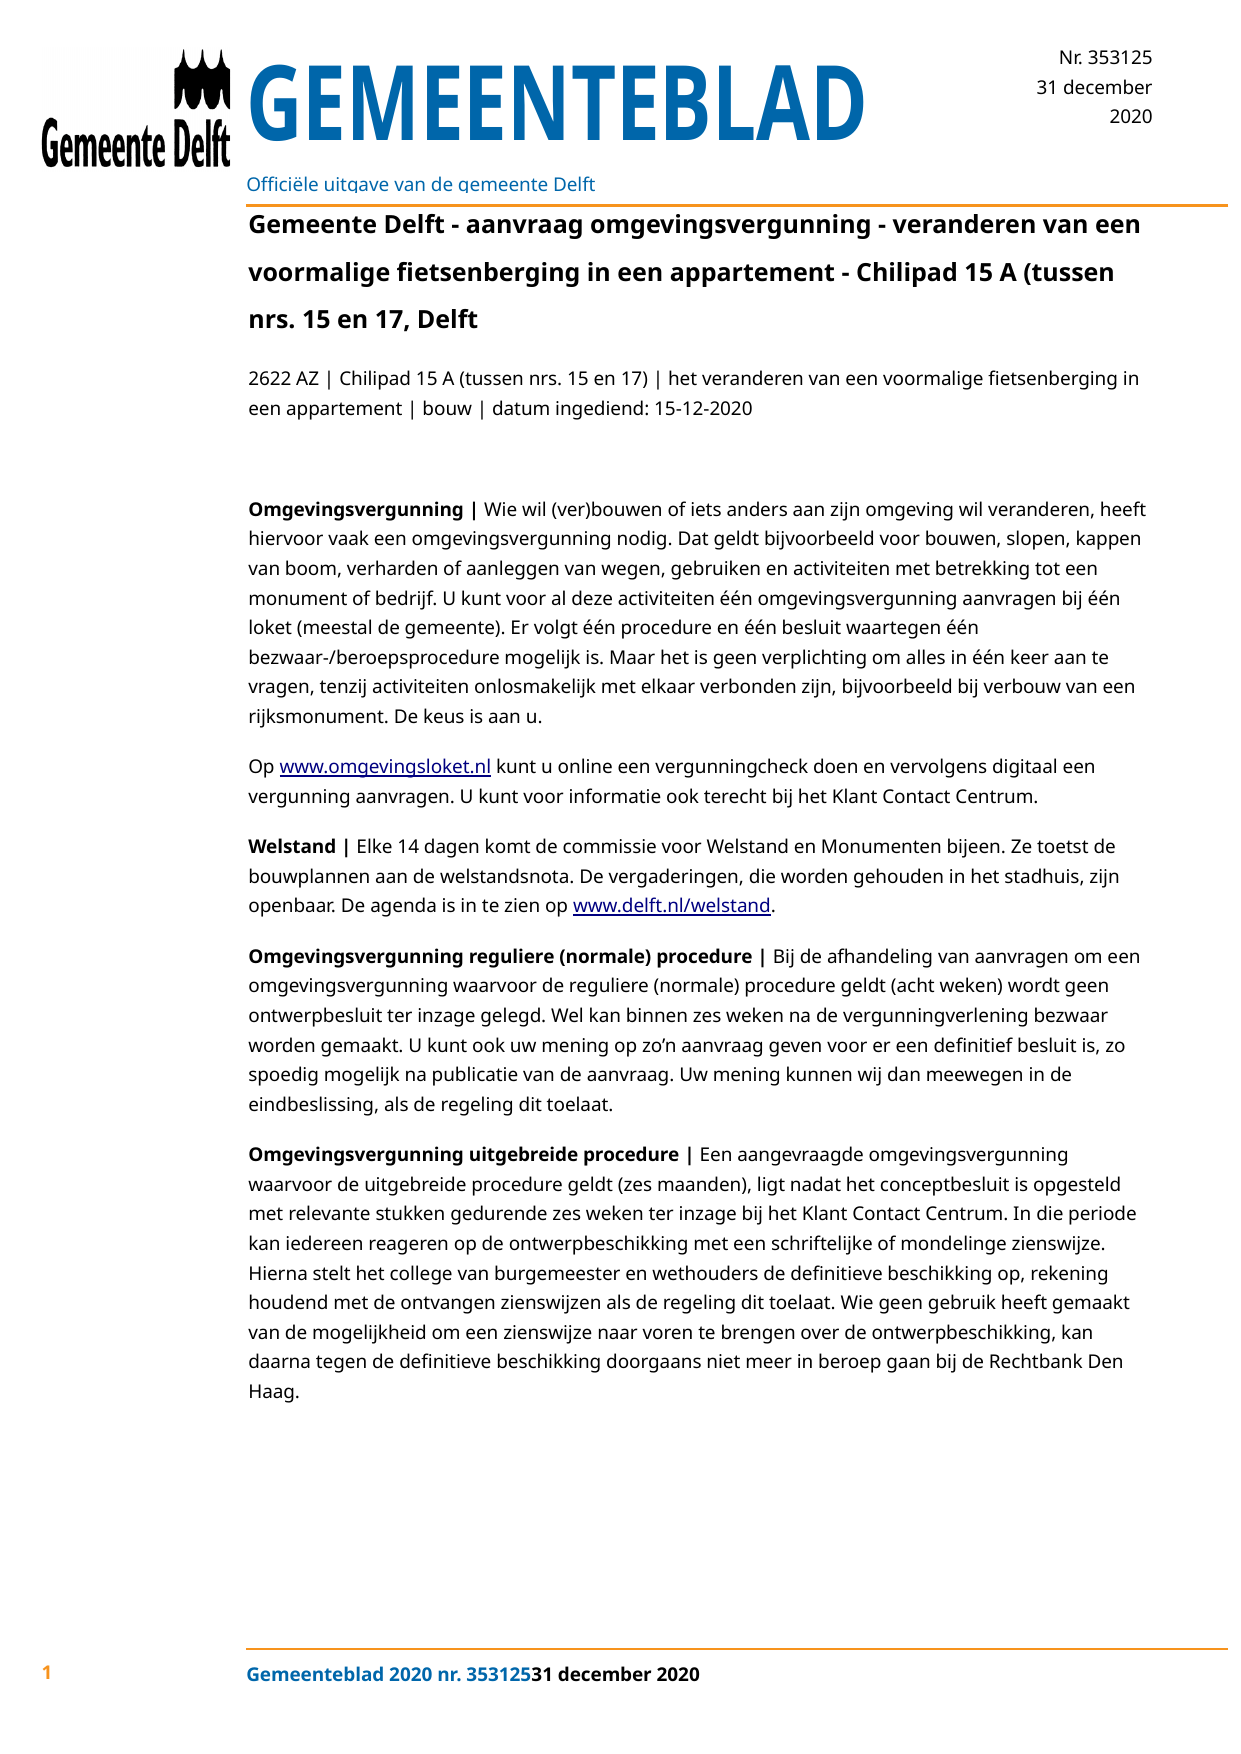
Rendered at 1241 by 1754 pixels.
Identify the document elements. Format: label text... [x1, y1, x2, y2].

text Op www.omgevingsloket.nl kunt u online een vergunningcheck doen en vervolgens digitaal een vergunning aanvragen. U kunt voor informatie ook terecht bij het Klant Contact Centrum. [248, 753, 1152, 809]
text Gemeente Delft - aanvraag omgevingsvergunning - veranderen van een voormalige fietsenberging in een appartement - Chilipad 15 A (tussen nrs. 15 en 17, Delft [248, 207, 1152, 336]
picture [41, 47, 231, 172]
text Omgevingsvergunning | Wie wil (ver)bouwen of iets anders aan zijn omgeving wil veranderen, heeft hiervoor vaak een omgevingsvergunning nodig. Dat geldt bijvoorbeeld voor bouwen, slopen, kappen van boom, verharden of aanleggen van wegen, gebruiken en activiteiten met betrekking tot een monument of bedrijf. U kunt voor al deze activiteiten één omgevingsvergunning aanvragen bij één loket (meestal de gemeente). Er volgt één procedure en één besluit waartegen één bezwaar-/beroepsprocedure mogelijk is. Maar het is geen verplichting om alles in één keer aan te vragen, tenzij activiteiten onlosmakelijk met elkaar verbonden zijn, bijvoorbeeld bij verbouw van een rijksmonument. De keus is aan u. [248, 496, 1152, 729]
text 2622 AZ | Chilipad 15 A (tussen nrs. 15 en 17) | het veranderen van een voormalige fietsenberging in een appartement | bouw | datum ingediend: 15-12-2020 [248, 366, 1152, 421]
text Omgevingsvergunning uitgebreide procedure | Een aangevraagde omgevingsvergunning waarvoor de uitgebreide procedure geldt (zes maanden), ligt nadat het conceptbesluit is opgesteld met relevante stukken gedurende zes weken ter inzage bij het Klant Contact Centrum. In die periode kan iedereen reageren op de ontwerpbeschikking met een schriftelijke of mondelinge zienswijze. Hierna stelt het college van burgemeester en wethouders de definitieve beschikking op, rekening houdend met de ontvangen zienswijzen als de regeling dit toelaat. Wie geen gebruik heeft gemaakt van de mogelijkheid om een zienswijze naar voren te brengen over de ontwerpbeschikking, kan daarna tegen de definitieve beschikking doorgaans niet meer in beroep gaan bij de Rechtbank Den Haag. [248, 1141, 1152, 1404]
text Welstand | Elke 14 dagen komt de commissie voor Welstand en Monumenten bijeen. Ze toetst de bouwplannen aan de welstandsnota. De vergaderingen, die worden gehouden in het stadhuis, zijn openbaar. De agenda is in te zien op www.delft.nl/welstand. [248, 833, 1152, 918]
text Omgevingsvergunning reguliere (normale) procedure | Bij de afhandeling van aanvragen om een omgevingsvergunning waarvoor de reguliere (normale) procedure geldt (acht weken) wordt geen ontwerpbesluit ter inzage gelegd. Wel kan binnen zes weken na de vergunningverlening bezwaar worden gemaakt. U kunt ook uw mening op zo’n aanvraag geven voor er een definitief besluit is, zo spoedig mogelijk na publicatie van de aanvraag. Uw mening kunnen wij dan meewegen in de eindbeslissing, als de regeling dit toelaat. [248, 943, 1152, 1117]
